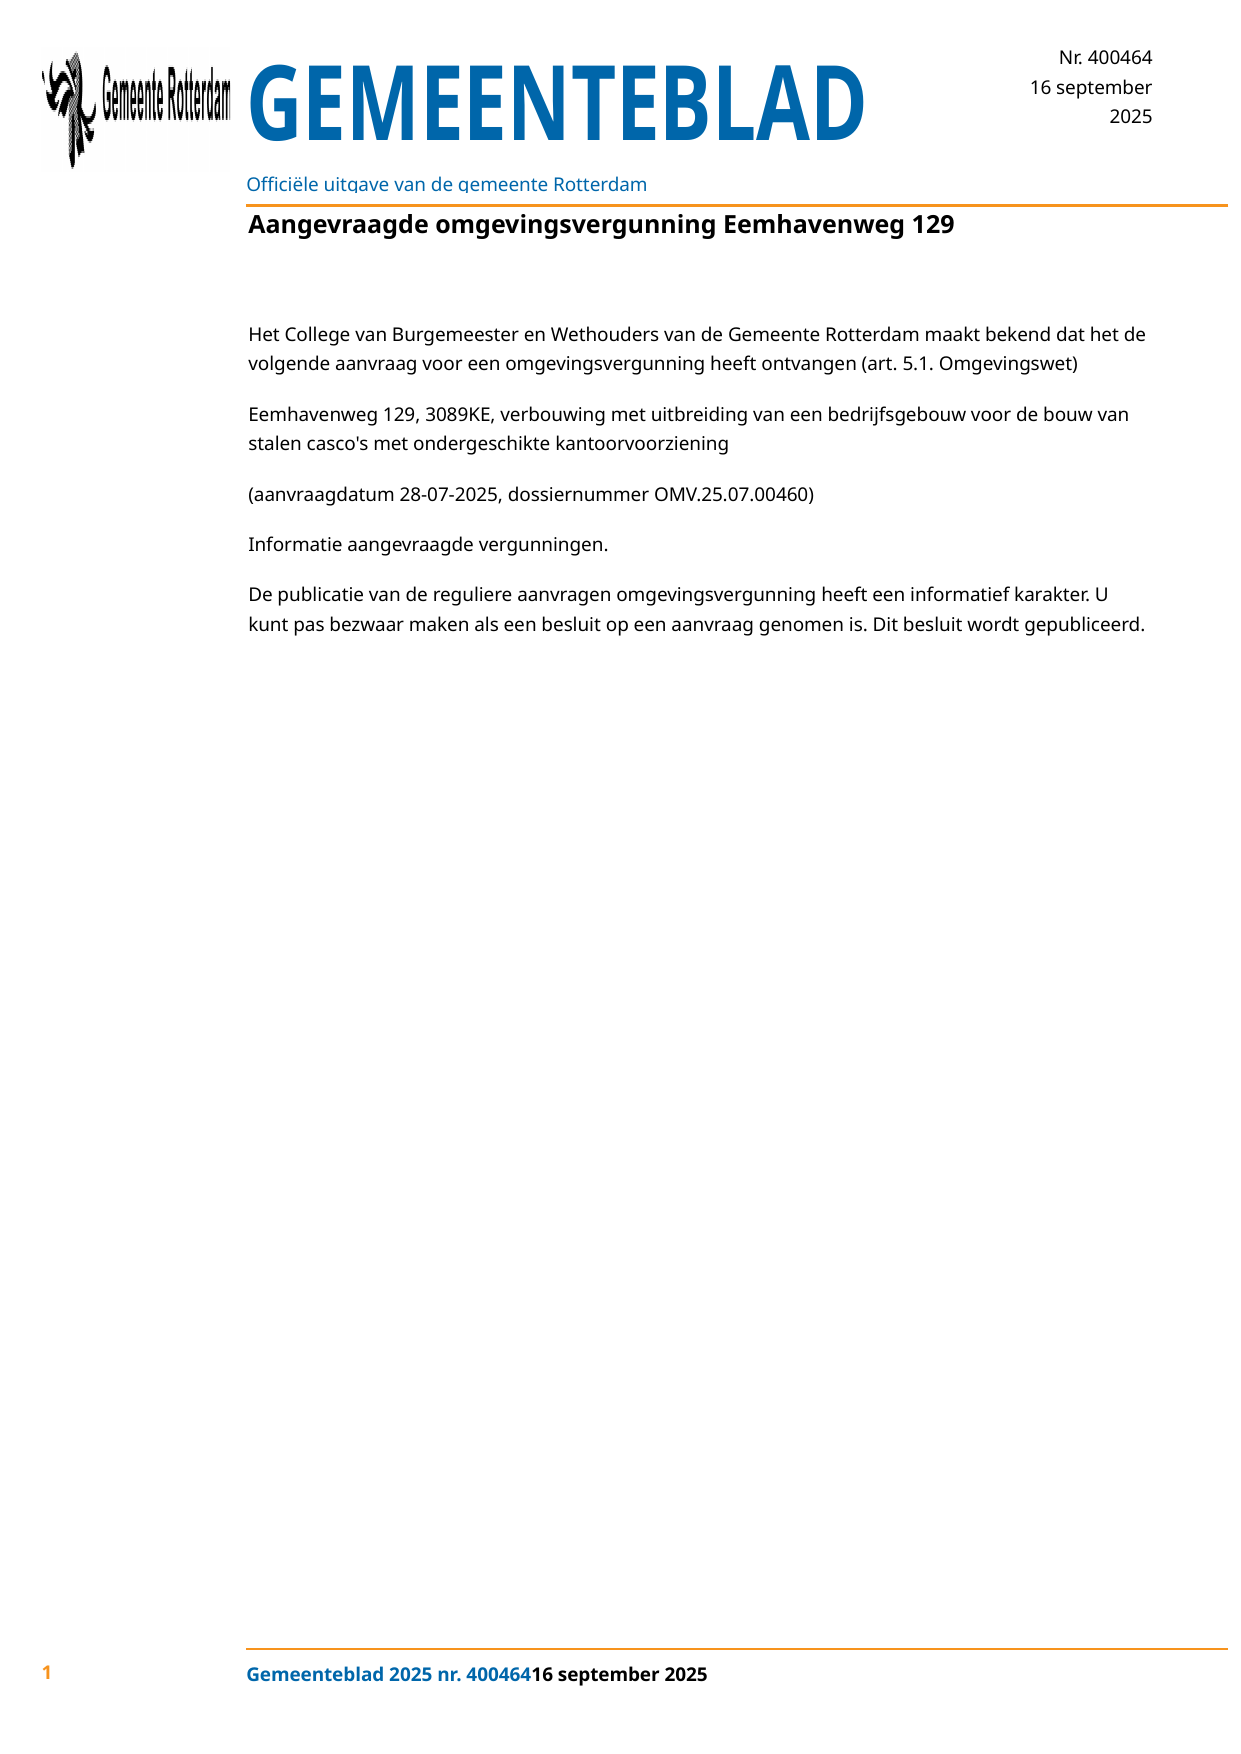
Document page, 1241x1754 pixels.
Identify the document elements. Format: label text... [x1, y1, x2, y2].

picture [41, 47, 231, 172]
text Het College van Burgemeester en Wethouders van de Gemeente Rotterdam maakt bekend dat het de volgende aanvraag voor een omgevingsvergunning heeft ontvangen (art. 5.1. Omgevingswet) [248, 321, 1152, 376]
text (aanvraagdatum 28-07-2025, dossiernummer OMV.25.07.00460) [248, 481, 1152, 506]
text Informatie aangevraagde vergunningen. [248, 531, 1152, 557]
text De publicatie van de reguliere aanvragen omgevingsvergunning heeft een informatief karakter. U kunt pas bezwaar maken als een besluit op een aanvraag genomen is. Dit besluit wordt gepubliceerd. [248, 582, 1152, 637]
text Eemhavenweg 129, 3089KE, verbouwing met uitbreiding van een bedrijfsgebouw voor de bouw van stalen casco's met ondergeschikte kantoorvoorziening [248, 401, 1152, 456]
text Aangevraagde omgevingsvergunning Eemhavenweg 129 [248, 207, 1152, 241]
